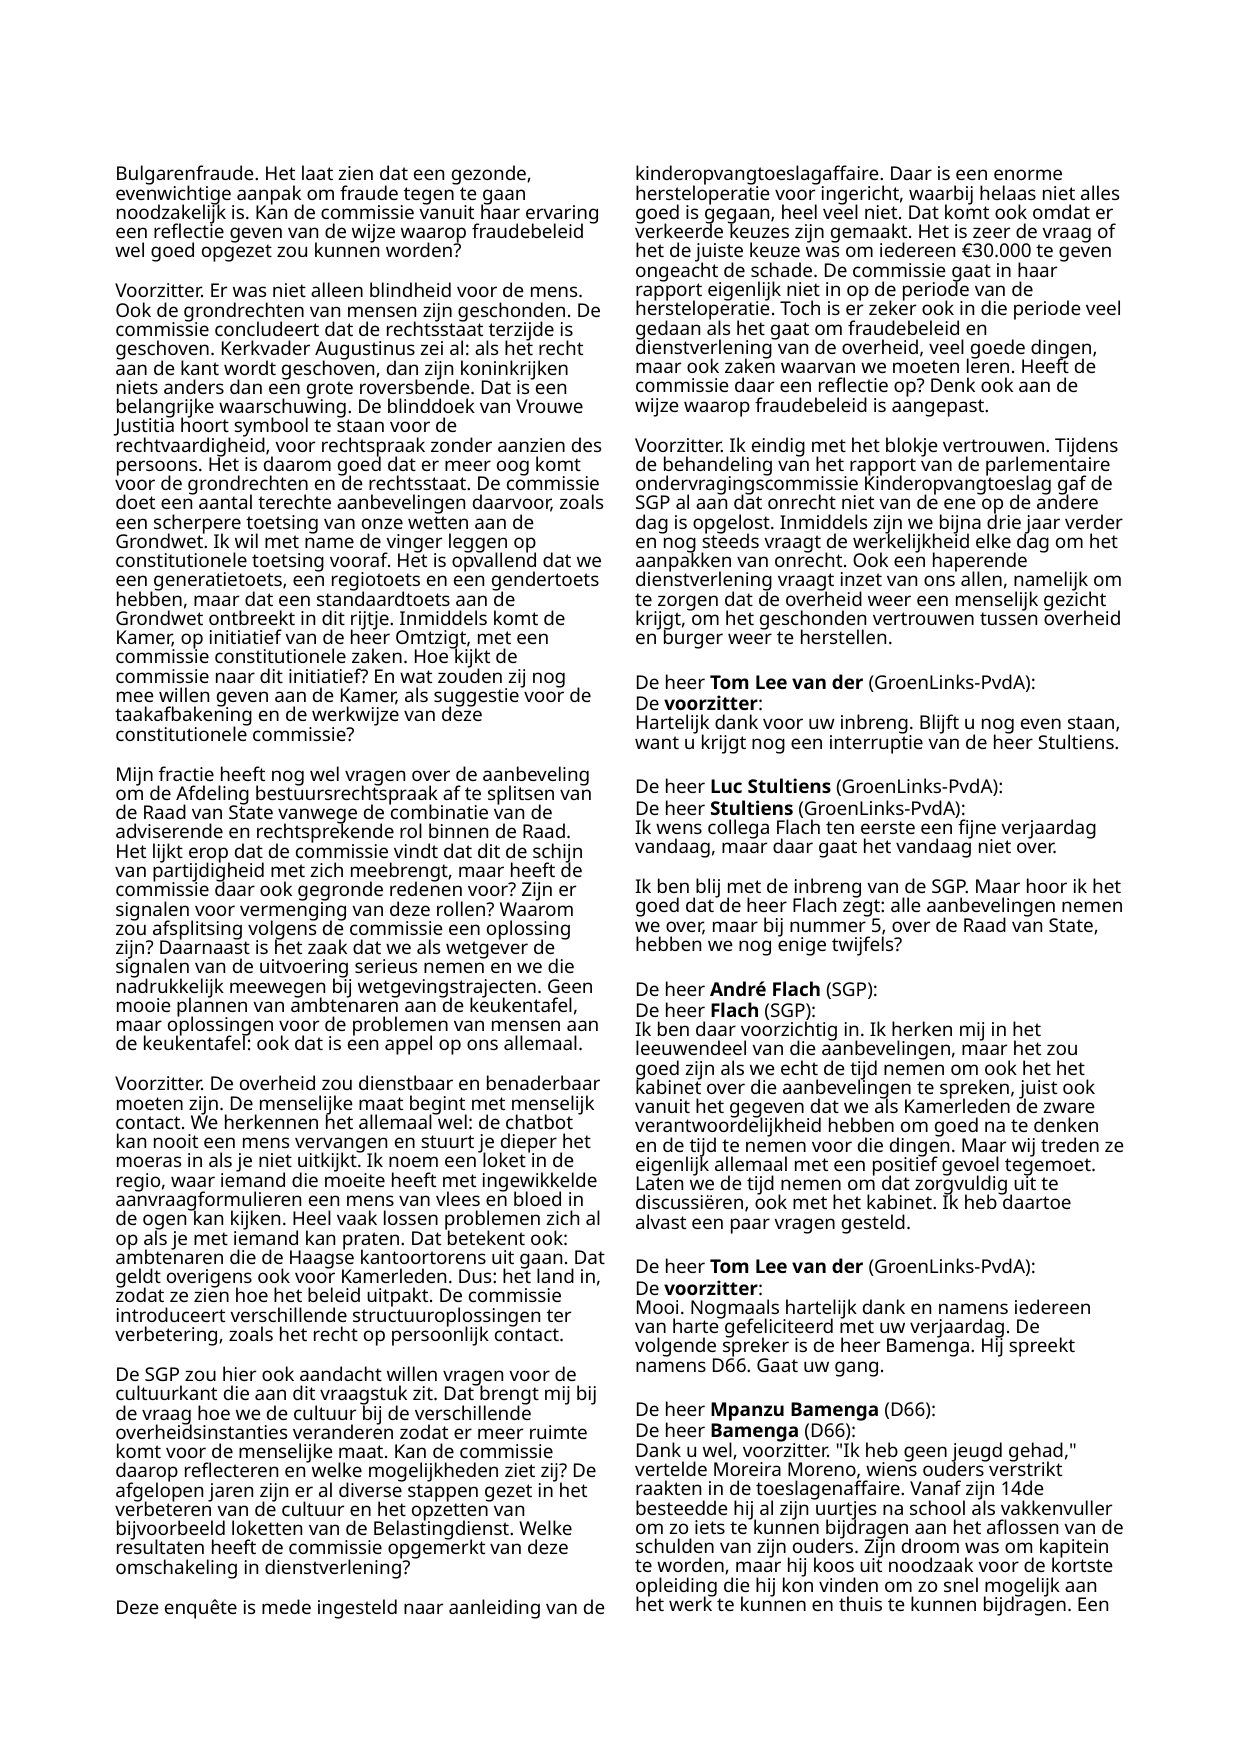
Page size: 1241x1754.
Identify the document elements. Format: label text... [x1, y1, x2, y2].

text De heer Tom Lee van der (GroenLinks-PvdA): [635, 1254, 1125, 1279]
text kinderopvangtoeslagaffaire. Daar is een enorme hersteloperatie voor ingericht, waarbij helaas niet alles goed is gegaan, heel veel niet. Dat komt ook omdat er verkeerde keuzes zijn gemaakt. Het is zeer de vraag of het de juiste keuze was om iedereen €30.000 te geven ongeacht de schade. De commissie gaat in haar rapport eigenlijk niet in op de periode van de hersteloperatie. Toch is er zeker ook in die periode veel gedaan als het gaat om fraudebeleid en dienstverlening van de overheid, veel goede dingen, maar ook zaken waarvan we moeten leren. Heeft de commissie daar een reflectie op? Denk ook aan de wijze waarop fraudebeleid is aangepast. [635, 165, 1125, 416]
text De heer Bamenga (D66): [635, 1422, 1125, 1442]
text De heer Flach (SGP): [635, 1002, 1125, 1021]
text Voorzitter. Er was niet alleen blindheid voor de mens. Ook de grondrechten van mensen zijn geschonden. De commissie concludeert dat de rechtsstaat terzijde is geschoven. Kerkvader Augustinus zei al: als het recht aan de kant wordt geschoven, dan zijn koninkrijken niets anders dan een grote roversbende. Dat is een belangrijke waarschuwing. De blinddoek van Vrouwe Justitia hoort symbool te staan voor de rechtvaardigheid, voor rechtspraak zonder aanzien des persoons. Het is daarom goed dat er meer oog komt voor de grondrechten en de rechtsstaat. De commissie doet een aantal terechte aanbevelingen daarvoor, zoals een scherpere toetsing van onze wetten aan de Grondwet. Ik wil met name de vinger leggen op constitutionele toetsing vooraf. Het is opvallend dat we een generatietoets, een regiotoets en een gendertoets hebben, maar dat een standaardtoets aan de Grondwet ontbreekt in dit rijtje. Inmiddels komt de Kamer, op initiatief van de heer Omtzigt, met een commissie constitutionele zaken. Hoe kijkt de commissie naar dit initiatief? En wat zouden zij nog mee willen geven aan de Kamer, als suggestie voor de taakafbakening en de werkwijze van deze constitutionele commissie? [115, 282, 605, 745]
text De heer Tom Lee van der (GroenLinks-PvdA): [635, 669, 1125, 695]
text De voorzitter: [635, 1279, 1125, 1299]
text Voorzitter. Ik eindig met het blokje vertrouwen. Tijdens de behandeling van het rapport van de parlementaire ondervragingscommissie Kinderopvangtoeslag gaf de SGP al aan dat onrecht niet van de ene op de andere dag is opgelost. Inmiddels zijn we bijna drie jaar verder en nog steeds vraagt de werkelijkheid elke dag om het aanpakken van onrecht. Ook een haperende dienstverlening vraagt inzet van ons allen, namelijk om te zorgen dat de overheid weer een menselijk gezicht krijgt, om het geschonden vertrouwen tussen overheid en burger weer te herstellen. [635, 437, 1125, 648]
text Hartelijk dank voor uw inbreng. Blijft u nog even staan, want u krijgt nog een interruptie van de heer Stultiens. [635, 714, 1125, 753]
text De heer André Flach (SGP): [635, 976, 1125, 1002]
text De SGP zou hier ook aandacht willen vragen voor de cultuurkant die aan dit vraagstuk zit. Dat brengt mij bij de vraag hoe we de cultuur bij de verschillende overheidsinstanties veranderen zodat er meer ruimte komt voor de menselijke maat. Kan de commissie daarop reflecteren en welke mogelijkheden ziet zij? De afgelopen jaren zijn er al diverse stappen gezet in het verbeteren van de cultuur en het opzetten van bijvoorbeeld loketten van de Belastingdienst. Welke resultaten heeft de commissie opgemerkt van deze omschakeling in dienstverlening? [115, 1366, 605, 1578]
text Mijn fractie heeft nog wel vragen over de aanbeveling om de Afdeling bestuursrechtspraak af te splitsen van de Raad van State vanwege de combinatie van de adviserende en rechtsprekende rol binnen de Raad. Het lijkt erop dat de commissie vindt dat dit de schijn van partijdigheid met zich meebrengt, maar heeft de commissie daar ook gegronde redenen voor? Zijn er signalen voor vermenging van deze rollen? Waarom zou afsplitsing volgens de commissie een oplossing zijn? Daarnaast is het zaak dat we als wetgever de signalen van de uitvoering serieus nemen en we die nadrukkelijk meewegen bij wetgevingstrajecten. Geen mooie plannen van ambtenaren aan de keukentafel, maar oplossingen voor de problemen van mensen aan de keukentafel: ook dat is een appel op ons allemaal. [115, 766, 605, 1055]
text Voorzitter. De overheid zou dienstbaar en benaderbaar moeten zijn. De menselijke maat begint met menselijk contact. We herkennen het allemaal wel: de chatbot kan nooit een mens vervangen en stuurt je dieper het moeras in als je niet uitkijkt. Ik noem een loket in de regio, waar iemand die moeite heeft met ingewikkelde aanvraagformulieren een mens van vlees en bloed in de ogen kan kijken. Heel vaak lossen problemen zich al op als je met iemand kan praten. Dat betekent ook: ambtenaren die de Haagse kantoortorens uit gaan. Dat geldt overigens ook voor Kamerleden. Dus: het land in, zodat ze zien hoe het beleid uitpakt. De commissie introduceert verschillende structuuroplossingen ter verbetering, zoals het recht op persoonlijk contact. [115, 1075, 605, 1345]
text De heer Mpanzu Bamenga (D66): [635, 1397, 1125, 1422]
text De heer Stultiens (GroenLinks-PvdA): [635, 799, 1125, 819]
text Dank u wel, voorzitter. "Ik heb geen jeugd gehad," vertelde Moreira Moreno, wiens ouders verstrikt raakten in de toeslagenaffaire. Vanaf zijn 14de besteedde hij al zijn uurtjes na school als vakkenvuller om zo iets te kunnen bijdragen aan het aflossen van de schulden van zijn ouders. Zijn droom was om kapitein te worden, maar hij koos uit noodzaak voor de kortste opleiding die hij kon vinden om zo snel mogelijk aan het werk te kunnen en thuis te kunnen bijdragen. Een [635, 1442, 1125, 1615]
text Mooi. Nogmaals hartelijk dank en namens iedereen van harte gefeliciteerd met uw verjaardag. De volgende spreker is de heer Bamenga. Hij spreekt namens D66. Gaat uw gang. [635, 1299, 1125, 1376]
text Ik wens collega Flach ten eerste een fijne verjaardag vandaag, maar daar gaat het vandaag niet over. [635, 819, 1125, 857]
text De heer Luc Stultiens (GroenLinks-PvdA): [635, 774, 1125, 799]
text De voorzitter: [635, 695, 1125, 714]
text Ik ben blij met de inbreng van de SGP. Maar hoor ik het goed dat de heer Flach zegt: alle aanbevelingen nemen we over, maar bij nummer 5, over de Raad van State, hebben we nog enige twijfels? [635, 878, 1125, 955]
text Bulgarenfraude. Het laat zien dat een gezonde, evenwichtige aanpak om fraude tegen te gaan noodzakelijk is. Kan de commissie vanuit haar ervaring een reflectie geven van de wijze waarop fraudebeleid wel goed opgezet zou kunnen worden? [115, 165, 605, 262]
text Ik ben daar voorzichtig in. Ik herken mij in het leeuwendeel van die aanbevelingen, maar het zou goed zijn als we echt de tijd nemen om ook het het kabinet over die aanbevelingen te spreken, juist ook vanuit het gegeven dat we als Kamerleden de zware verantwoordelijkheid hebben om goed na te denken en de tijd te nemen voor die dingen. Maar wij treden ze eigenlijk allemaal met een positief gevoel tegemoet. Laten we de tijd nemen om dat zorgvuldig uit te discussiëren, ook met het kabinet. Ik heb daartoe alvast een paar vragen gesteld. [635, 1021, 1125, 1233]
text Deze enquête is mede ingesteld naar aanleiding van de [115, 1599, 605, 1618]
